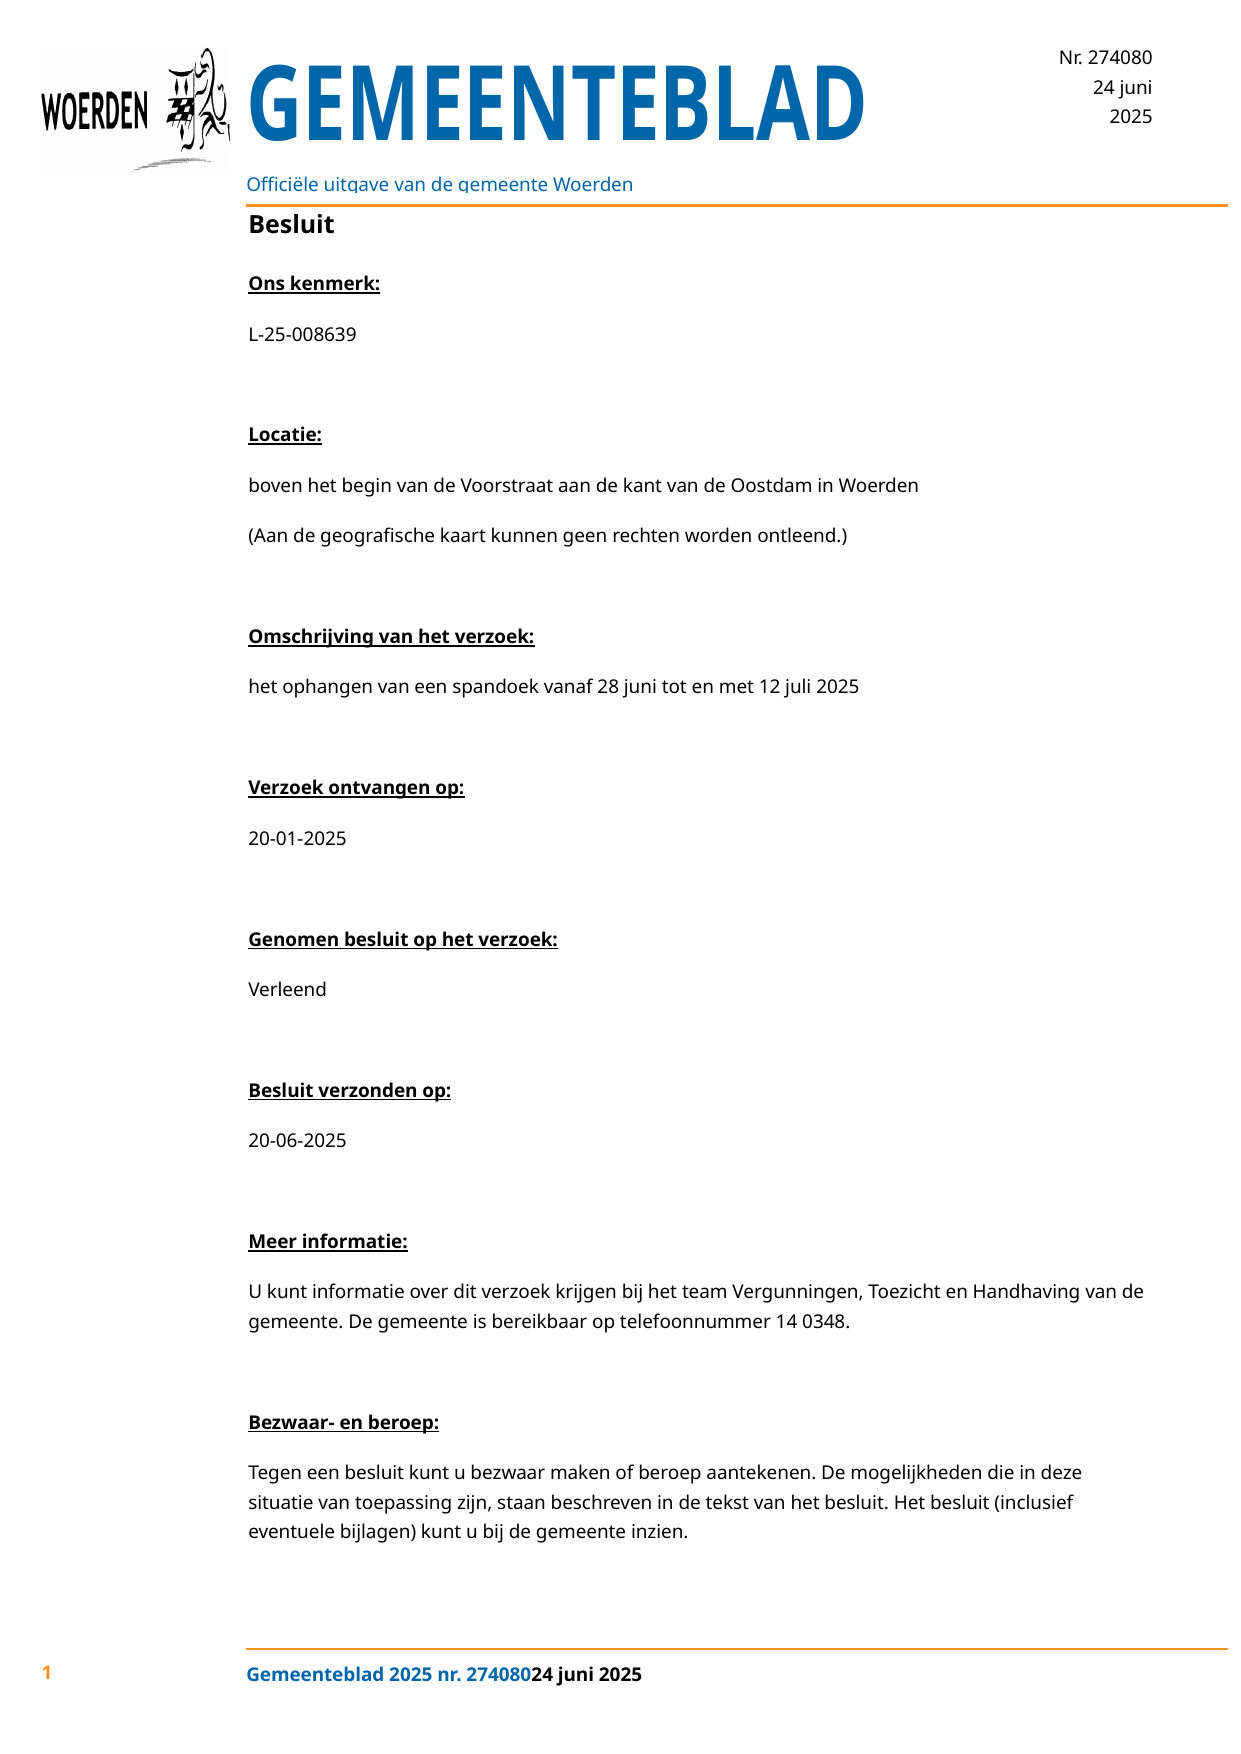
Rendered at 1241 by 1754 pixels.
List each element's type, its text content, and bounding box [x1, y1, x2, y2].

text 20-06-2025 [248, 1127, 1152, 1153]
text Verzoek ontvangen op: [248, 774, 1152, 800]
text Meer informatie: [248, 1228, 1152, 1254]
text Locatie: [248, 422, 1152, 447]
text Bezwaar- en beroep: [248, 1409, 1152, 1435]
text (Aan de geografische kaart kunnen geen rechten worden ontleend.) [248, 522, 1152, 548]
text Besluit [248, 207, 1152, 241]
text Omschrijving van het verzoek: [248, 623, 1152, 649]
text Ons kenmerk: [248, 270, 1152, 296]
text 20-01-2025 [248, 825, 1152, 851]
picture [41, 47, 231, 172]
text boven het begin van de Voorstraat aan de kant van de Oostdam in Woerden [248, 472, 1152, 498]
text Besluit verzonden op: [248, 1077, 1152, 1103]
text Verleend [248, 976, 1152, 1002]
text het ophangen van een spandoek vanaf 28 juni tot en met 12 juli 2025 [248, 674, 1152, 699]
text U kunt informatie over dit verzoek krijgen bij het team Vergunningen, Toezicht en Handhaving van de gemeente. De gemeente is bereikbaar op telefoonnummer 14 0348. [248, 1279, 1152, 1334]
text Genomen besluit op het verzoek: [248, 926, 1152, 951]
text L-25-008639 [248, 321, 1152, 346]
text Tegen een besluit kunt u bezwaar maken of beroep aantekenen. De mogelijkheden die in deze situatie van toepassing zijn, staan beschreven in de tekst van het besluit. Het besluit (inclusief eventuele bijlagen) kunt u bij de gemeente inzien. [248, 1459, 1152, 1544]
